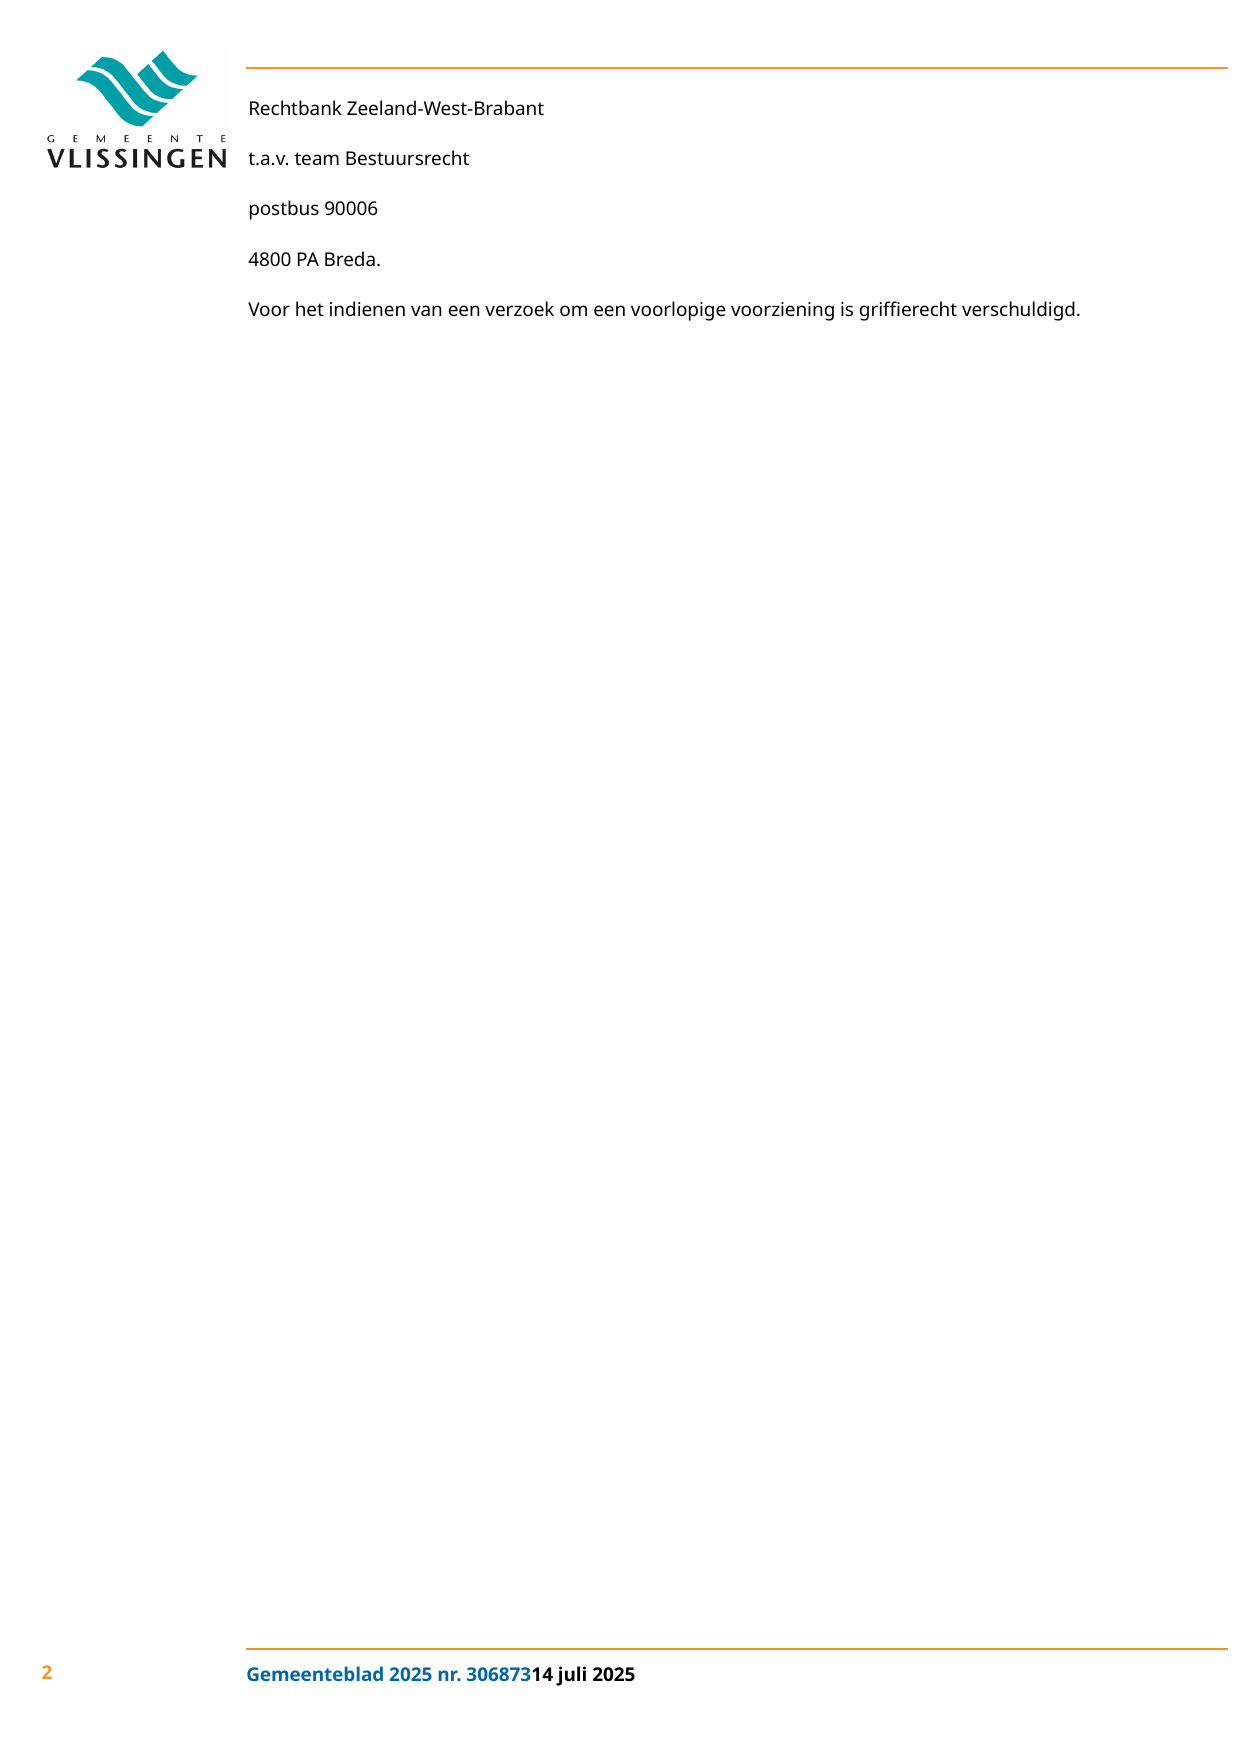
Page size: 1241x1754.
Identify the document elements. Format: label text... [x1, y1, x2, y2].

text Voor het indienen van een verzoek om een voorlopige voorziening is griffierecht verschuldigd. [248, 296, 1152, 322]
text postbus 90006 [248, 196, 1152, 221]
text Rechtbank Zeeland-West-Brabant [248, 95, 1152, 121]
text t.a.v. team Bestuursrecht [248, 145, 1152, 171]
text 4800 PA Breda. [248, 246, 1152, 272]
picture [41, 47, 231, 172]
